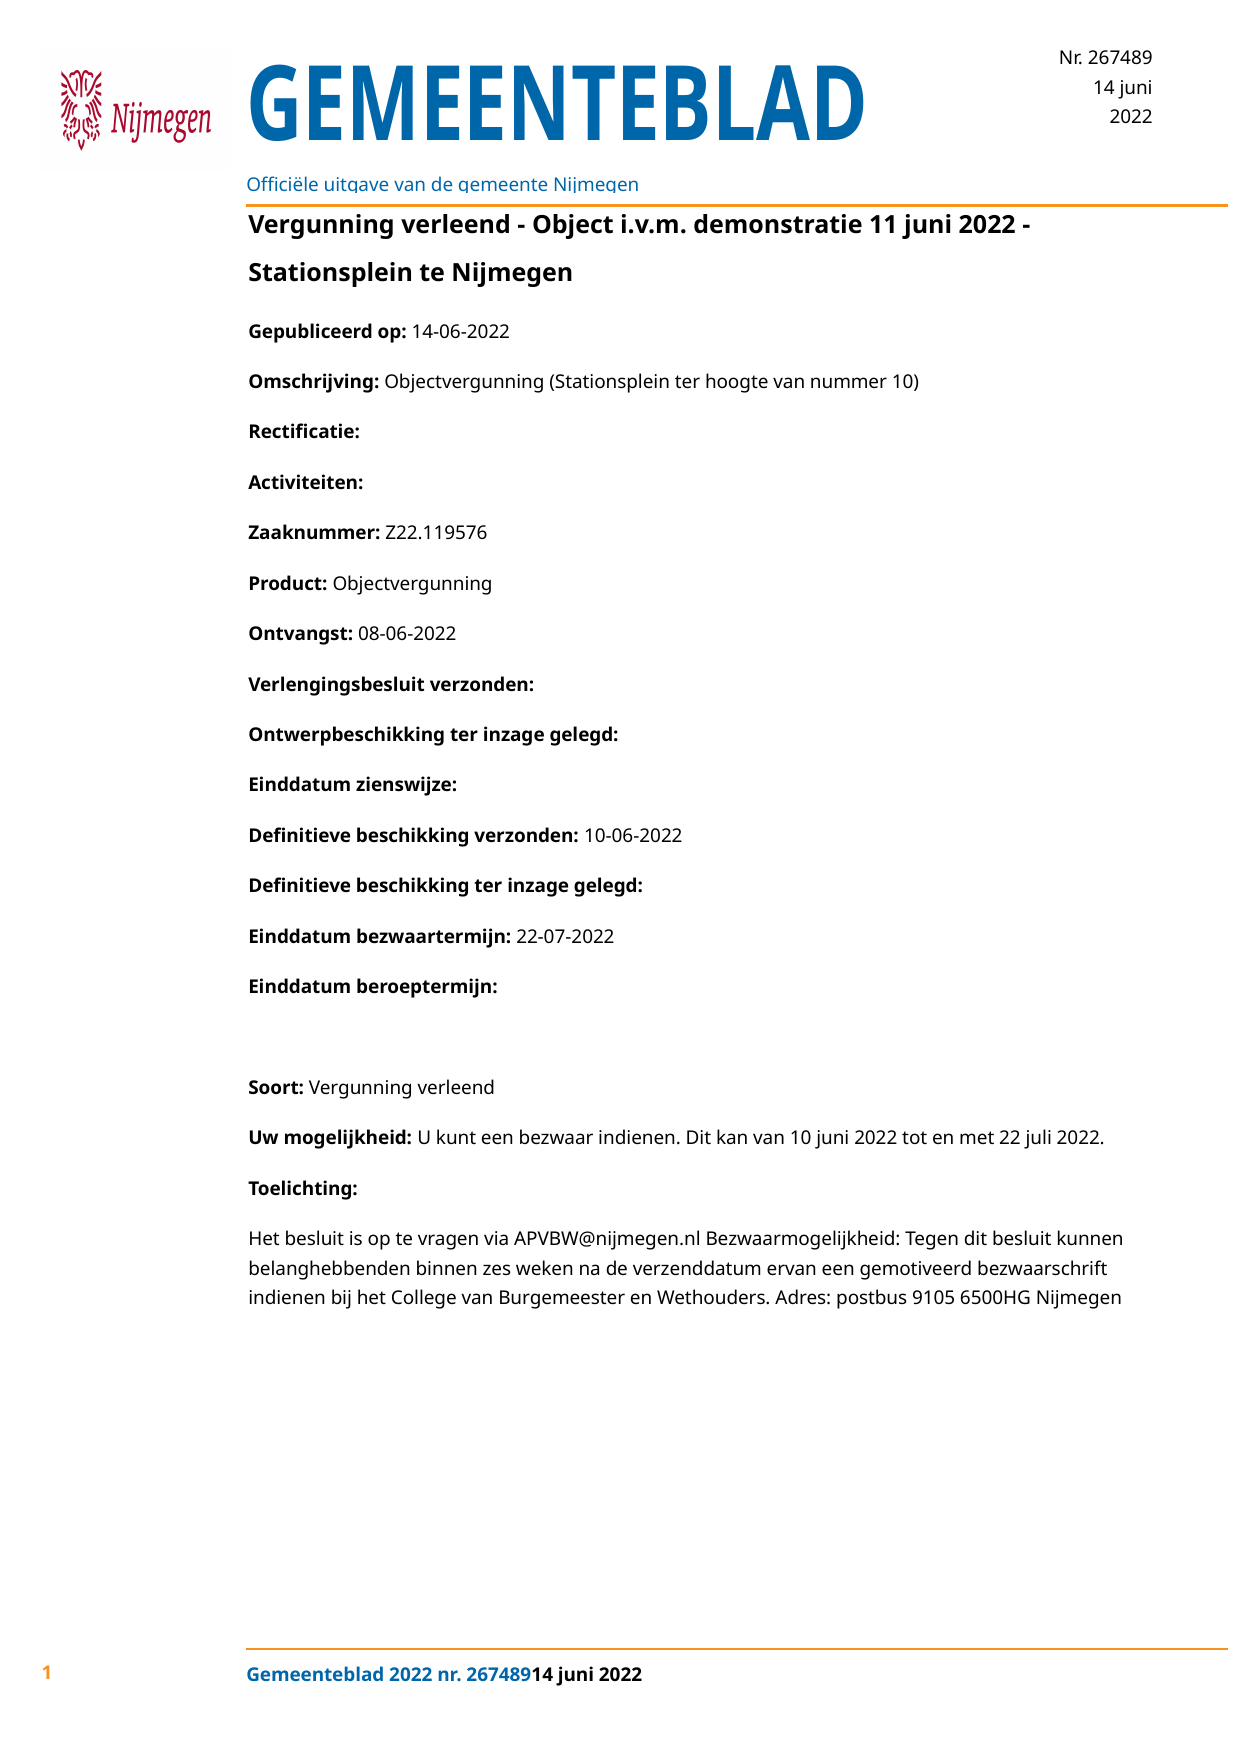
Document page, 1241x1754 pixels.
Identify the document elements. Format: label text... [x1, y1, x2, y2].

text Einddatum zienswijze: [248, 772, 1152, 797]
text Rectificatie: [248, 419, 1152, 444]
text Ontvangst: 08-06-2022 [248, 620, 1152, 646]
text Definitieve beschikking verzonden: 10-06-2022 [248, 822, 1152, 848]
text Omschrijving: Objectvergunning (Stationsplein ter hoogte van nummer 10) [248, 368, 1152, 394]
text Ontwerpbeschikking ter inzage gelegd: [248, 721, 1152, 747]
text Einddatum beroeptermijn: [248, 973, 1152, 999]
text Gepubliceerd op: 14-06-2022 [248, 318, 1152, 344]
text Toelichting: [248, 1175, 1152, 1201]
text Verlengingsbesluit verzonden: [248, 671, 1152, 697]
text Vergunning verleend - Object i.v.m. demonstratie 11 juni 2022 - Stationsplein te Nijmegen [248, 207, 1152, 288]
text Soort: Vergunning verleend [248, 1074, 1152, 1100]
text Product: Objectvergunning [248, 570, 1152, 596]
text Het besluit is op te vragen via APVBW@nijmegen.nl Bezwaarmogelijkheid: Tegen dit besluit kunnen belanghebbenden binnen zes weken na de verzenddatum ervan een gemotiveerd bezwaarschrift indienen bij het College van Burgemeester en Wethouders. Adres: postbus 9105 6500HG Nijmegen [248, 1225, 1152, 1310]
text Definitieve beschikking ter inzage gelegd: [248, 872, 1152, 898]
text Activiteiten: [248, 469, 1152, 495]
text Einddatum bezwaartermijn: 22-07-2022 [248, 923, 1152, 949]
text Zaaknummer: Z22.119576 [248, 519, 1152, 545]
text Uw mogelijkheid: U kunt een bezwaar indienen. Dit kan van 10 juni 2022 tot en met 22 juli 2022. [248, 1124, 1152, 1150]
picture [41, 47, 231, 172]
